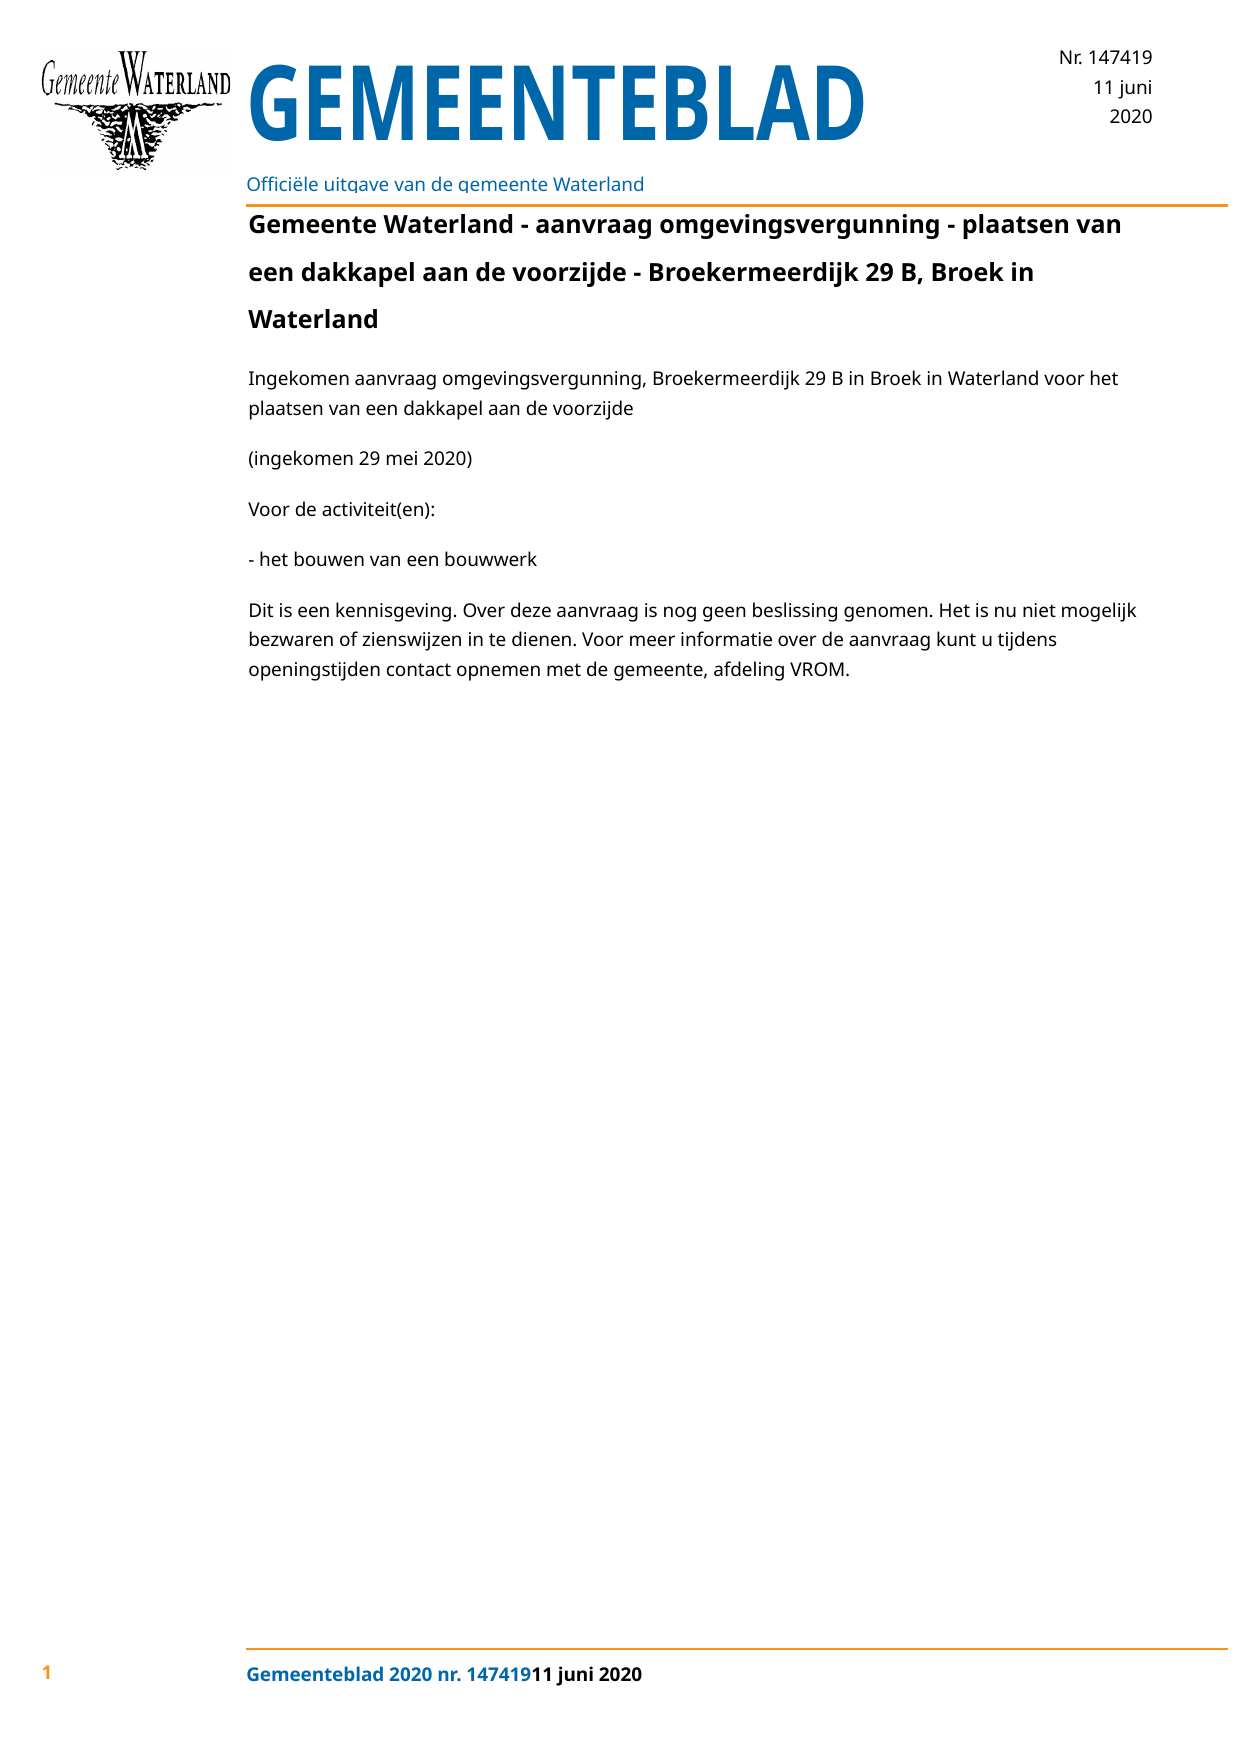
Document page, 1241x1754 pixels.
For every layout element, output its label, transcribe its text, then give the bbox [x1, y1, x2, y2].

text Ingekomen aanvraag omgevingsvergunning, Broekermeerdijk 29 B in Broek in Waterland voor het plaatsen van een dakkapel aan de voorzijde [248, 366, 1152, 421]
text Dit is een kennisgeving. Over deze aanvraag is nog geen beslissing genomen. Het is nu niet mogelijk bezwaren of zienswijzen in te dienen. Voor meer informatie over de aanvraag kunt u tijdens openingstijden contact opnemen met de gemeente, afdeling VROM. [248, 597, 1152, 682]
picture [41, 47, 231, 172]
text Voor de activiteit(en): [248, 496, 1152, 522]
text Gemeente Waterland - aanvraag omgevingsvergunning - plaatsen van een dakkapel aan de voorzijde - Broekermeerdijk 29 B, Broek in Waterland [248, 207, 1152, 336]
text (ingekomen 29 mei 2020) [248, 446, 1152, 471]
text - het bouwen van een bouwwerk [248, 546, 1152, 572]
